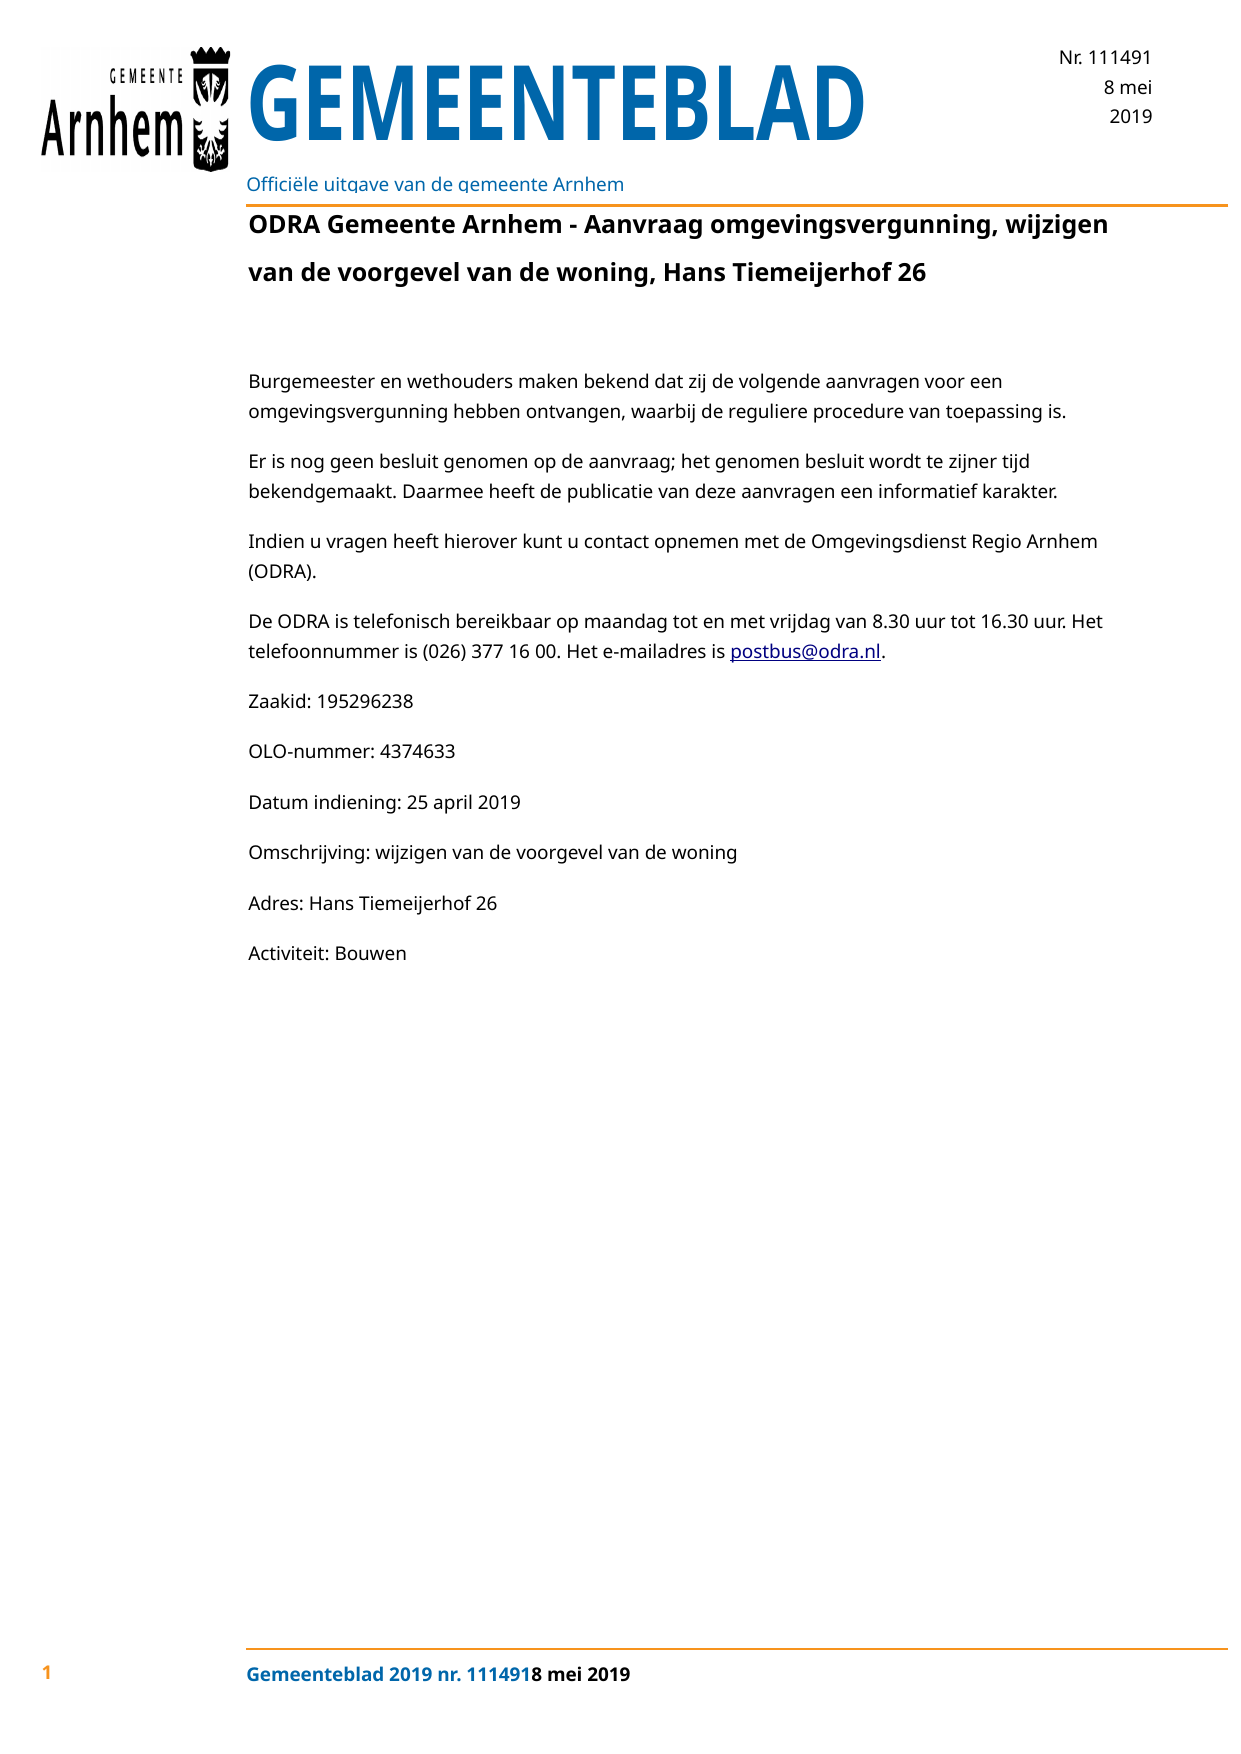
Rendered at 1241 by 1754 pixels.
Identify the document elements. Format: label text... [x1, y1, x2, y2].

text Datum indiening: 25 april 2019 [248, 789, 1152, 815]
text Omschrijving: wijzigen van de voorgevel van de woning [248, 839, 1152, 865]
text Indien u vragen heeft hierover kunt u contact opnemen met de Omgevingsdienst Regio Arnhem (ODRA). [248, 528, 1152, 584]
text Activiteit: Bouwen [248, 940, 1152, 966]
text Adres: Hans Tiemeijerhof 26 [248, 890, 1152, 916]
text De ODRA is telefonisch bereikbaar op maandag tot en met vrijdag van 8.30 uur tot 16.30 uur. Het telefoonnummer is (026) 377 16 00. Het e-mailadres is postbus@odra.nl. [248, 608, 1152, 664]
text ODRA Gemeente Arnhem - Aanvraag omgevingsvergunning, wijzigen van de voorgevel van de woning, Hans Tiemeijerhof 26 [248, 207, 1152, 288]
picture [41, 47, 231, 172]
text Burgemeester en wethouders maken bekend dat zij de volgende aanvragen voor een omgevingsvergunning hebben ontvangen, waarbij de reguliere procedure van toepassing is. [248, 368, 1152, 424]
text OLO-nummer: 4374633 [248, 739, 1152, 764]
text Zaakid: 195296238 [248, 688, 1152, 714]
text Er is nog geen besluit genomen op de aanvraag; het genomen besluit wordt te zijner tijd bekendgemaakt. Daarmee heeft de publicatie van deze aanvragen een informatief karakter. [248, 448, 1152, 504]
